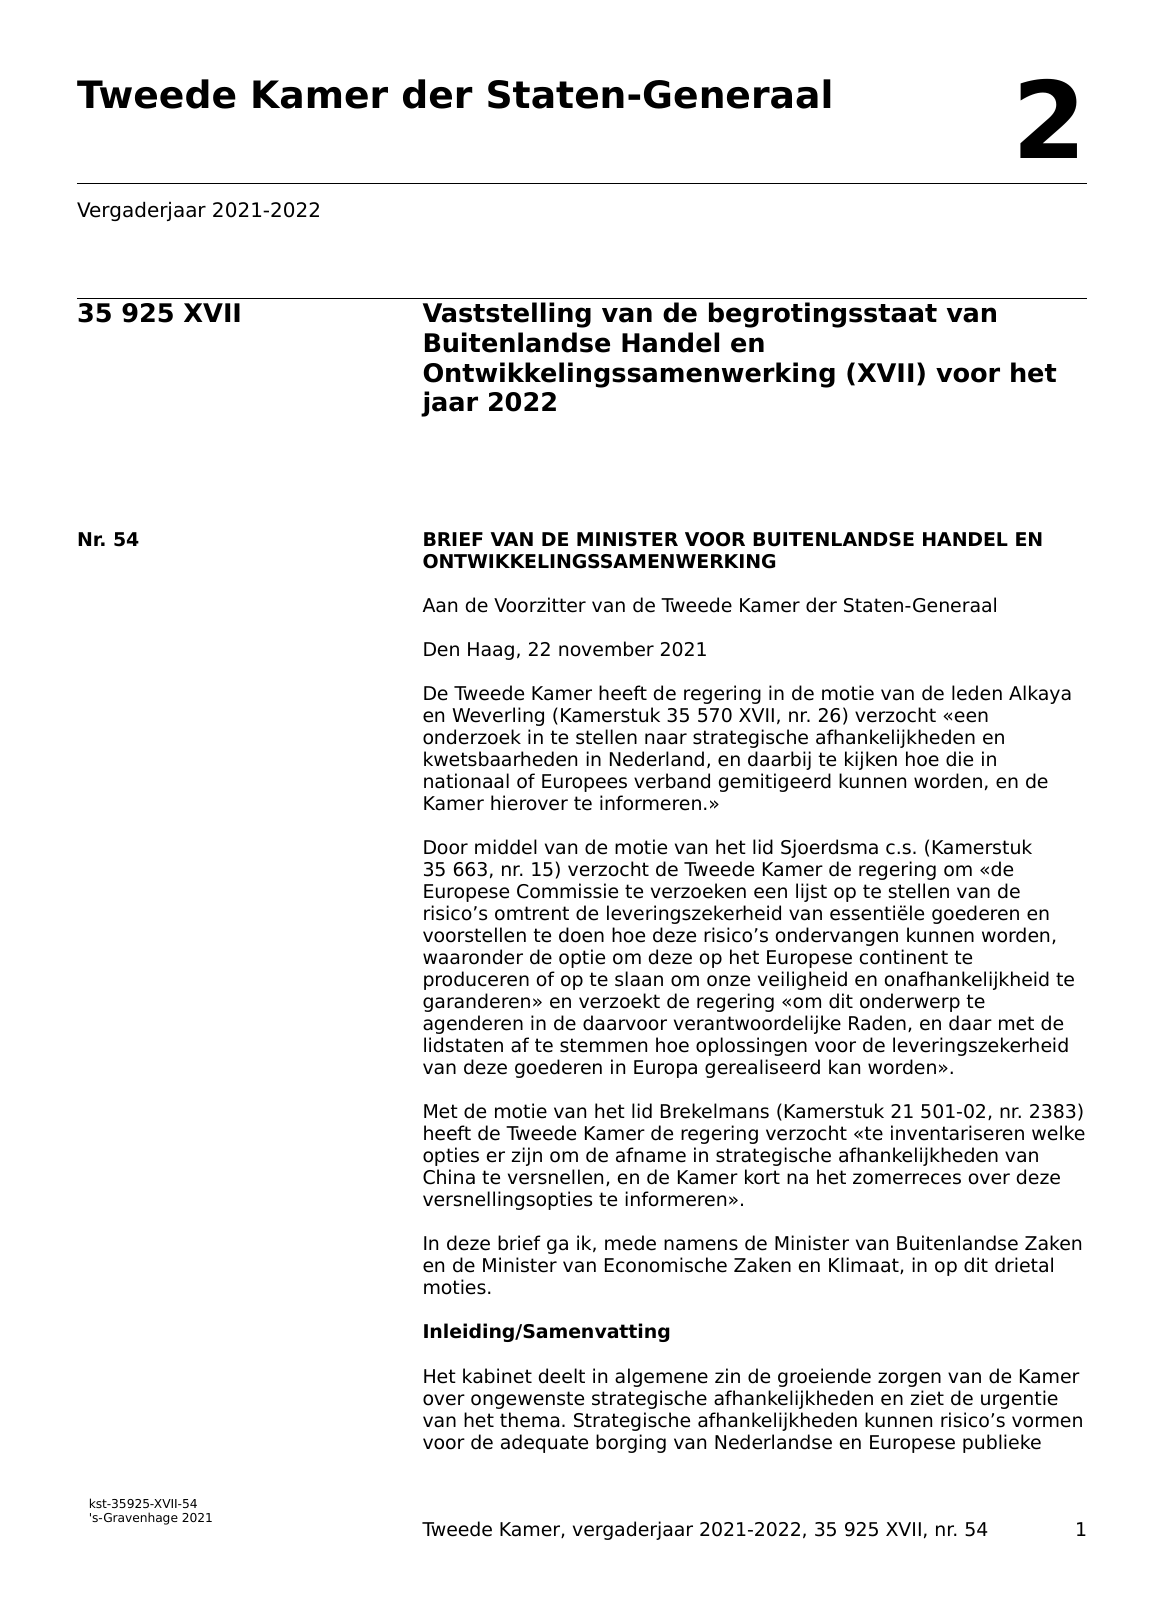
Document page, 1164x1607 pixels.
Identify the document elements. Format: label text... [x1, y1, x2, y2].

text Door middel van de motie van het lid Sjoerdsma c.s. (Kamerstuk 35 663, nr. 15) verzocht de Tweede Kamer de regering om «de Europese Commissie te verzoeken een lijst op te stellen van de risico’s omtrent de leveringszekerheid van essentiële goederen en voorstellen te doen hoe deze risico’s ondervangen kunnen worden, waaronder de optie om deze op het Europese continent te produceren of op te slaan om onze veiligheid en onafhankelijkheid te garanderen» en verzoekt de regering «om dit onderwerp te agenderen in de daarvoor verantwoordelijke Raden, en daar met de lidstaten af te stemmen hoe oplossingen voor de leveringszekerheid van deze goederen in Europa gerealiseerd kan worden». [422, 837, 1087, 1079]
text Het kabinet deelt in algemene zin de groeiende zorgen van de Kamer over ongewenste strategische afhankelijkheden en ziet de urgentie van het thema. Strategische afhankelijkheden kunnen risico’s vormen voor de adequate borging van Nederlandse en Europese publieke [422, 1366, 1087, 1453]
table_header 2 [886, 59, 1087, 183]
text Met de motie van het lid Brekelmans (Kamerstuk 21 501-02, nr. 2383) heeft de Tweede Kamer de regering verzocht «te inventariseren welke opties er zijn om de afname in strategische afhankelijkheden van China te versnellen, en de Kamer kort na het zomerreces over deze versnellingsopties te informeren». [422, 1101, 1087, 1211]
text In deze brief ga ik, mede namens de Minister van Buitenlandse Zaken en de Minister van Economische Zaken en Klimaat, in op dit drietal moties. [422, 1233, 1087, 1299]
subtitle Inleiding/Samenvatting [422, 1321, 1087, 1343]
text 's-Gravenhage 2021 [88, 1511, 323, 1525]
text De Tweede Kamer heeft de regering in de motie van de leden Alkaya en Weverling (Kamerstuk 35 570 XVII, nr. 26) verzocht «een onderzoek in te stellen naar strategische afhankelijkheden en kwetsbaarheden in Nederland, en daarbij te kijken hoe die in nationaal of Europees verband gemitigeerd kunnen worden, en de Kamer hierover te informeren.» [422, 683, 1087, 815]
subtitle Nr. 54 BRIEF VAN DE MINISTER VOOR BUITENLANDSE HANDEL EN ONTWIKKELINGSSAMENWERKING [77, 529, 1087, 573]
table_header Tweede Kamer der Staten-Generaal [77, 59, 886, 183]
table_cell Vergaderjaar 2021-2022 [77, 184, 1087, 298]
text Aan de Voorzitter van de Tweede Kamer der Staten-Generaal [422, 595, 1087, 617]
text Den Haag, 22 november 2021 [422, 639, 1087, 661]
subtitle 35 925 XVII Vaststelling van de begrotingsstaat van Buitenlandse Handel en Ontwikkelingssamenwerking (XVII) voor het jaar 2022 [77, 299, 1087, 418]
text kst-35925-XVII-54 [88, 1497, 323, 1511]
